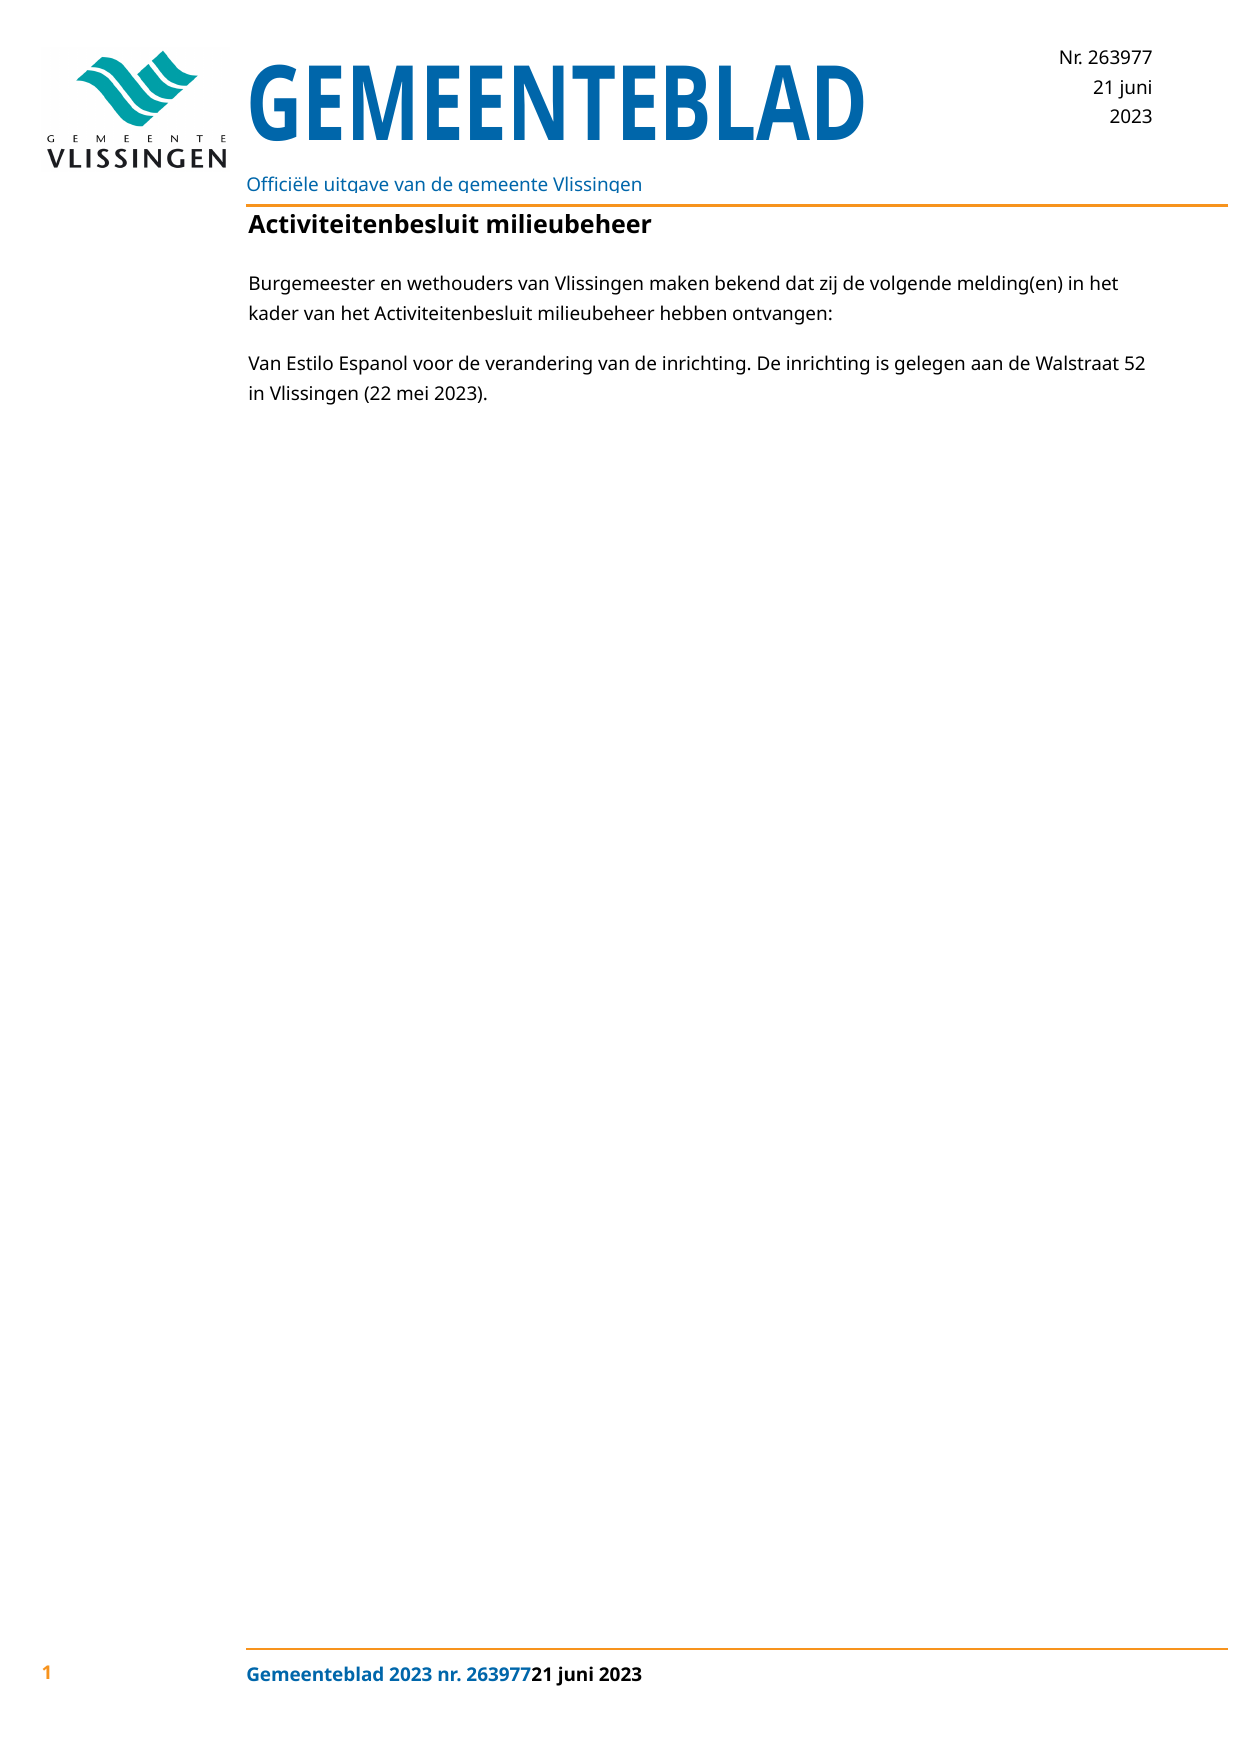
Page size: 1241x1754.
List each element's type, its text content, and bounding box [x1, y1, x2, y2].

text Burgemeester en wethouders van Vlissingen maken bekend dat zij de volgende melding(en) in het kader van het Activiteitenbesluit milieubeheer hebben ontvangen: [248, 270, 1152, 326]
text Van Estilo Espanol voor de verandering van de inrichting. De inrichting is gelegen aan de Walstraat 52 in Vlissingen (22 mei 2023). [248, 350, 1152, 406]
text Activiteitenbesluit milieubeheer [248, 207, 1152, 241]
picture [41, 47, 231, 172]
